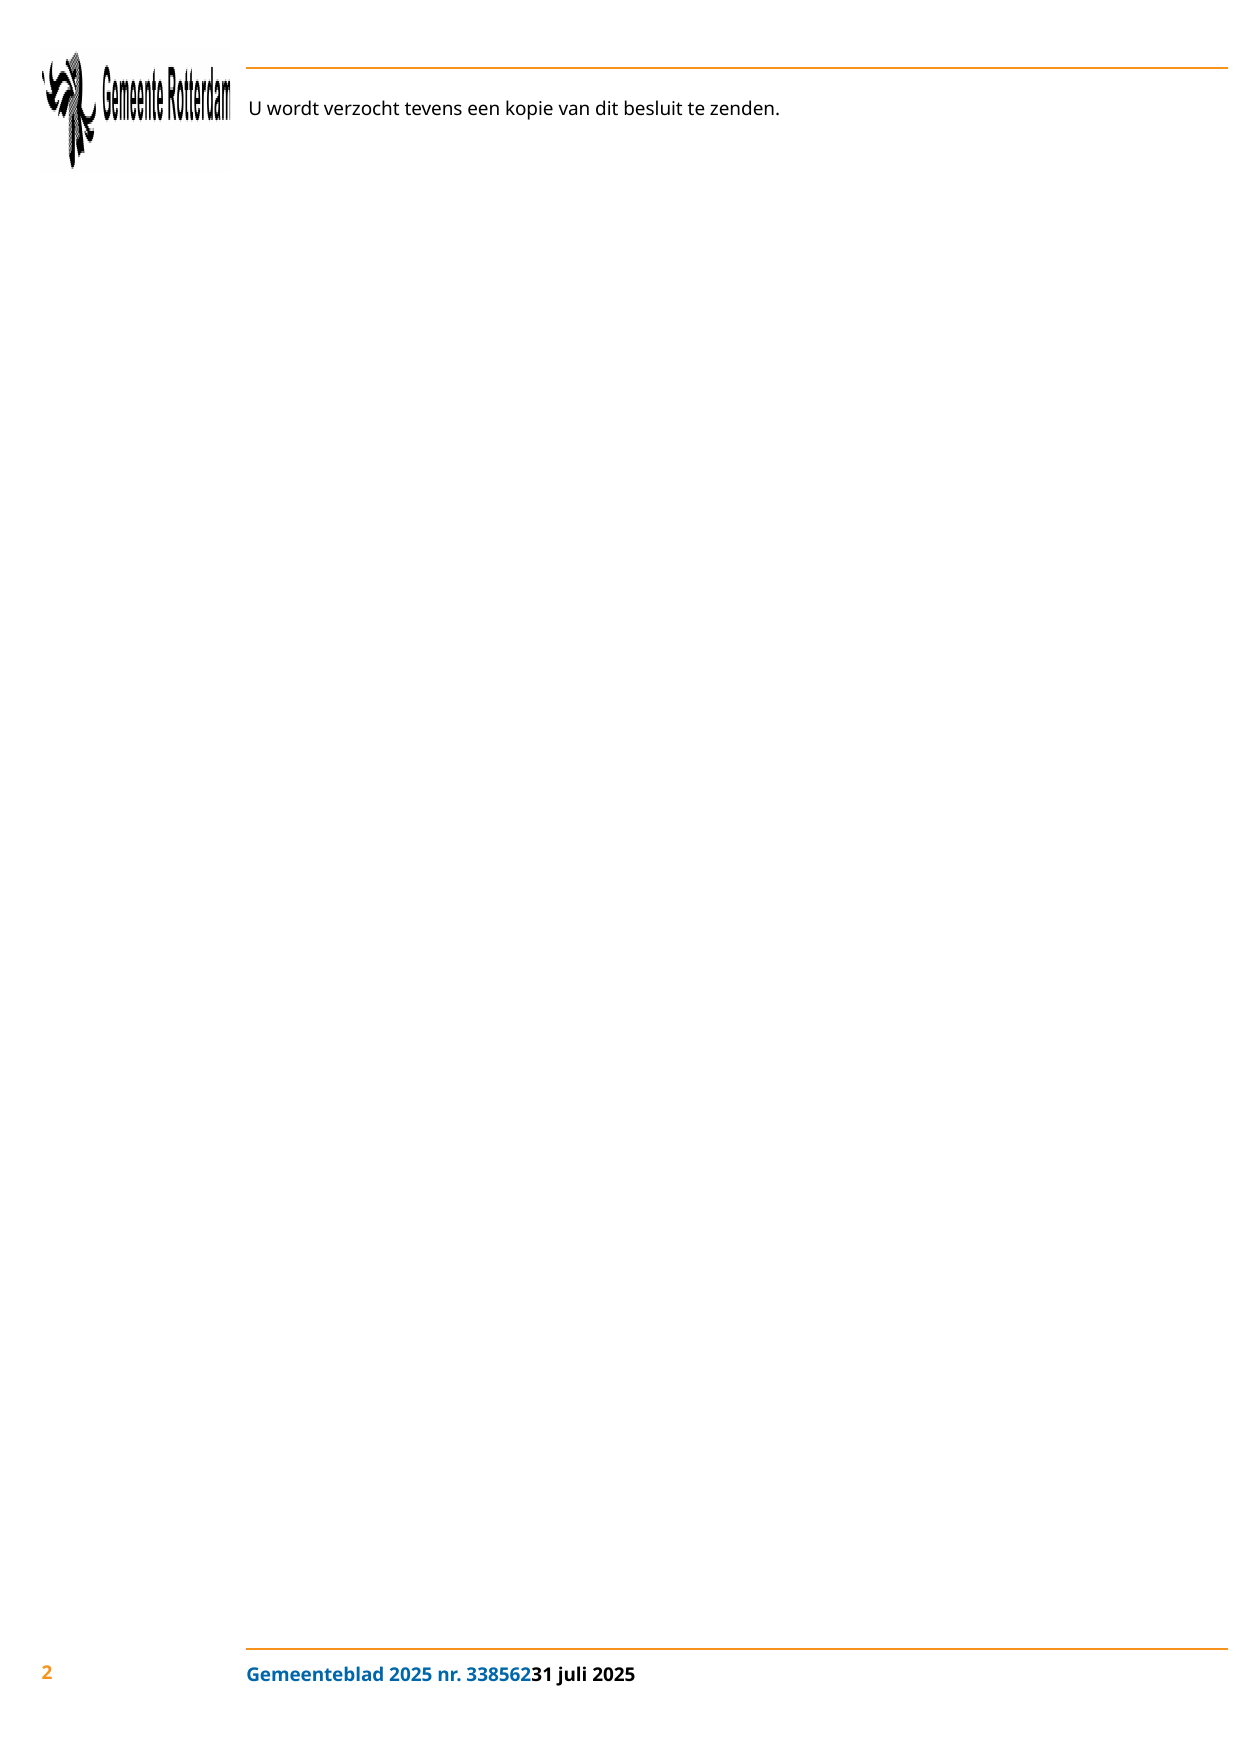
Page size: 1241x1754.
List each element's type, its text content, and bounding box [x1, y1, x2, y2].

picture [41, 47, 231, 172]
text U wordt verzocht tevens een kopie van dit besluit te zenden. [248, 95, 1152, 121]
